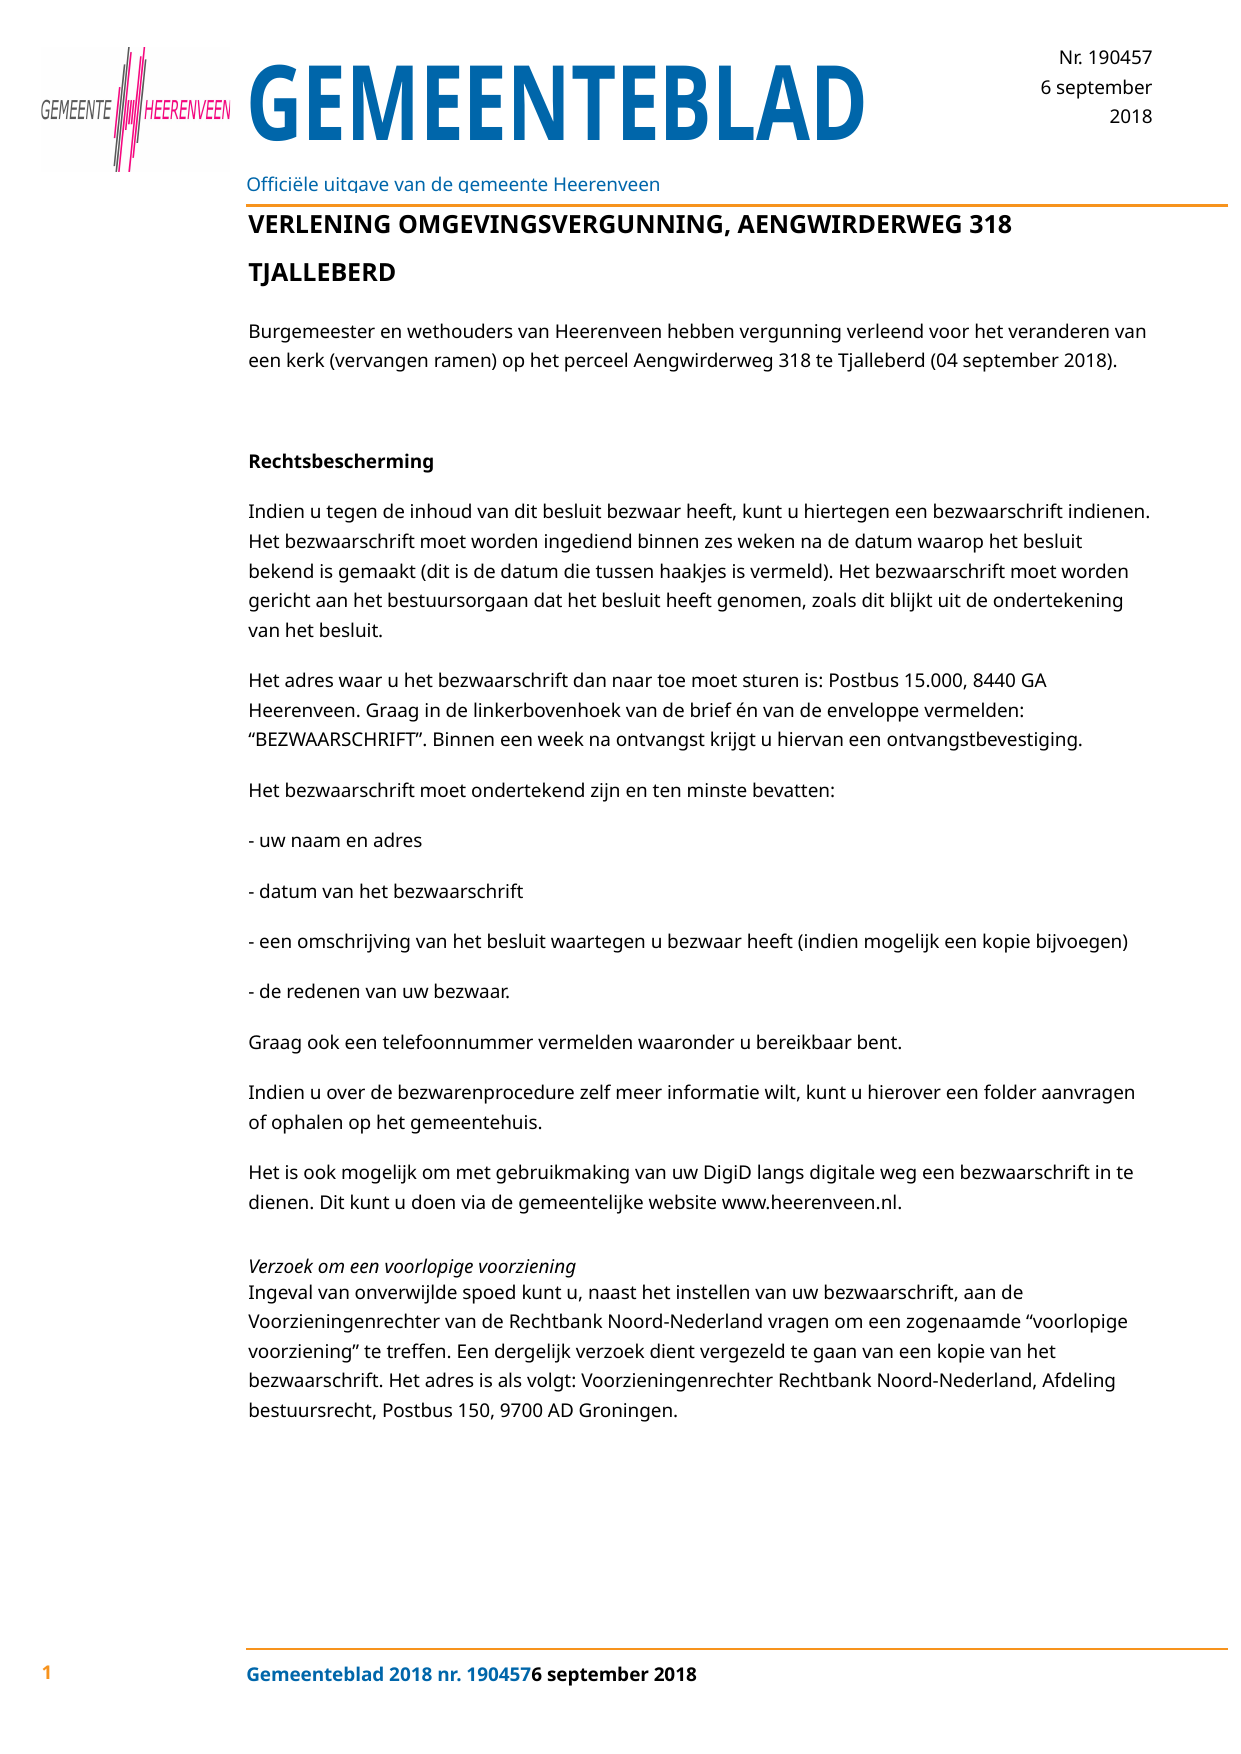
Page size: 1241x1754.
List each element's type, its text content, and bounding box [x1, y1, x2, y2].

text Ingeval van onverwijlde spoed kunt u, naast het instellen van uw bezwaarschrift, aan de Voorzieningenrechter van de Rechtbank Noord-Nederland vragen om een zogenaamde “voorlopige voorziening” te treffen. Een dergelijk verzoek dient vergezeld te gaan van een kopie van het bezwaarschrift. Het adres is als volgt: Voorzieningenrechter Rechtbank Noord-Nederland, Afdeling bestuursrecht, Postbus 150, 9700 AD Groningen. [248, 1279, 1152, 1423]
text - uw naam en adres [248, 827, 1152, 853]
text Rechtsbescherming [248, 448, 1152, 474]
text Graag ook een telefoonnummer vermelden waaronder u bereikbaar bent. [248, 1029, 1152, 1055]
text Het is ook mogelijk om met gebruikmaking van uw DigiD langs digitale weg een bezwaarschrift in te dienen. Dit kunt u doen via de gemeentelijke website www.heerenveen.nl. [248, 1159, 1152, 1215]
text Burgemeester en wethouders van Heerenveen hebben vergunning verleend voor het veranderen van een kerk (vervangen ramen) op het perceel Aengwirderweg 318 te Tjalleberd (04 september 2018). [248, 318, 1152, 373]
text Het adres waar u het bezwaarschrift dan naar toe moet sturen is: Postbus 15.000, 8440 GA Heerenveen. Graag in de linkerbovenhoek van de brief én van de enveloppe vermelden: “BEZWAARSCHRIFT”. Binnen een week na ontvangst krijgt u hiervan een ontvangstbevestiging. [248, 667, 1152, 752]
text - de redenen van uw bezwaar. [248, 979, 1152, 1004]
picture [41, 47, 231, 172]
text Het bezwaarschrift moet ondertekend zijn en ten minste bevatten: [248, 777, 1152, 803]
text Indien u tegen de inhoud van dit besluit bezwaar heeft, kunt u hiertegen een bezwaarschrift indienen. Het bezwaarschrift moet worden ingediend binnen zes weken na de datum waarop het besluit bekend is gemaakt (dit is de datum die tussen haakjes is vermeld). Het bezwaarschrift moet worden gericht aan het bestuursorgaan dat het besluit heeft genomen, zoals dit blijkt uit de ondertekening van het besluit. [248, 499, 1152, 643]
text Verzoek om een voorlopige voorziening [248, 1253, 1152, 1279]
text Indien u over de bezwarenprocedure zelf meer informatie wilt, kunt u hierover een folder aanvragen of ophalen op het gemeentehuis. [248, 1079, 1152, 1135]
text - een omschrijving van het besluit waartegen u bezwaar heeft (indien mogelijk een kopie bijvoegen) [248, 928, 1152, 954]
text - datum van het bezwaarschrift [248, 878, 1152, 904]
text VERLENING OMGEVINGSVERGUNNING, AENGWIRDERWEG 318 TJALLEBERD [248, 207, 1152, 288]
